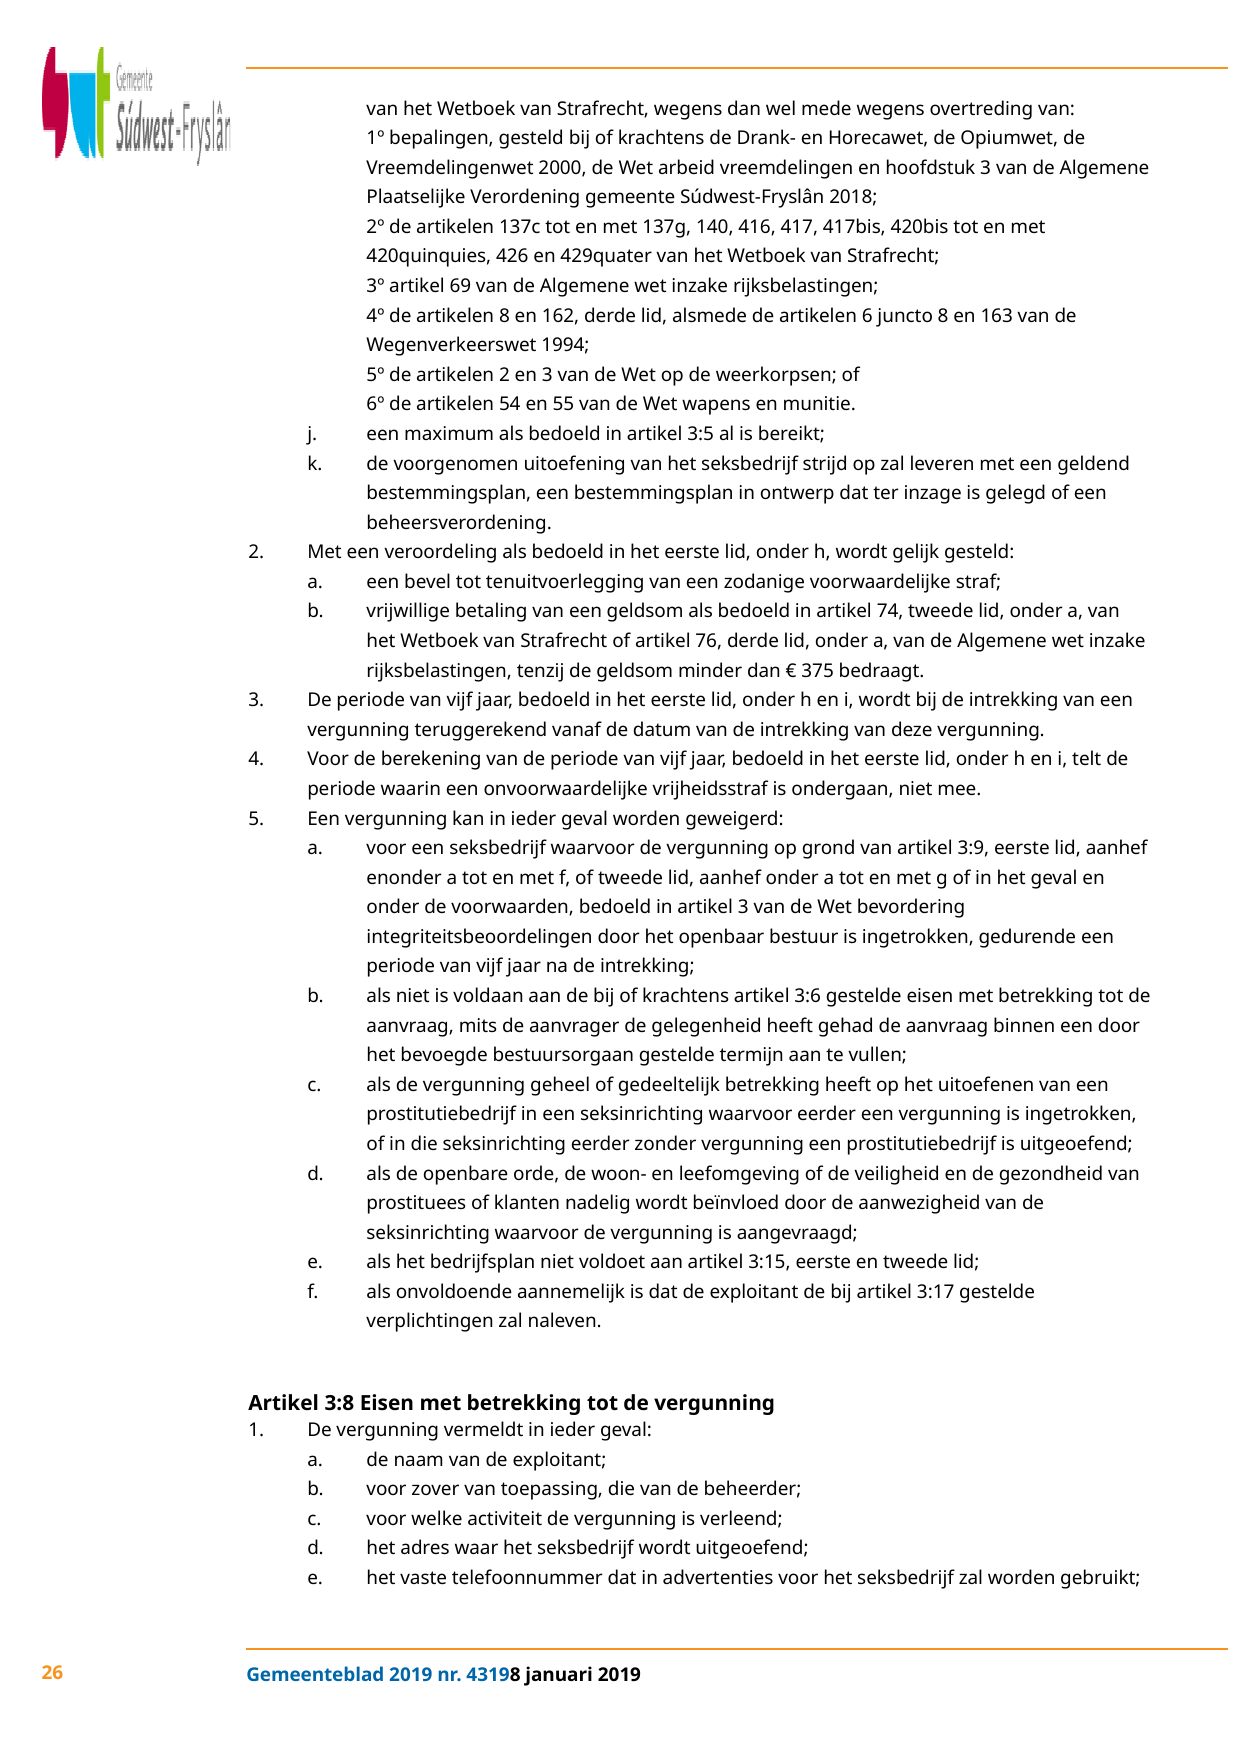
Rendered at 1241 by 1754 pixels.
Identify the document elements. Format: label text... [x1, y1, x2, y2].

list het vaste telefoonnummer dat in advertenties voor het seksbedrijf zal worden gebruikt; [307, 1564, 1152, 1590]
list Met een veroordeling als bedoeld in het eerste lid, onder h, wordt gelijk gesteld: [248, 538, 1152, 564]
text Artikel 3:8 Eisen met betrekking tot de vergunning [248, 1388, 1152, 1416]
list 6º de artikelen 54 en 55 van de Wet wapens en munitie. [307, 391, 1152, 416]
list als niet is voldaan aan de bij of krachtens artikel 3:6 gestelde eisen met betrekking tot de aanvraag, mits de aanvrager de gelegenheid heeft gehad de aanvraag binnen een door het bevoegde bestuursorgaan gestelde termijn aan te vullen; [307, 982, 1152, 1067]
list 2º de artikelen 137c tot en met 137g, 140, 416, 417, 417bis, 420bis tot en met 420quinquies, 426 en 429quater van het Wetboek van Strafrecht; [307, 213, 1152, 268]
list van het Wetboek van Strafrecht, wegens dan wel mede wegens overtreding van: [307, 95, 1152, 121]
list de naam van de exploitant; [307, 1446, 1152, 1471]
list voor welke activiteit de vergunning is verleend; [307, 1505, 1152, 1531]
picture [41, 47, 231, 172]
list Voor de berekening van de periode van vijf jaar, bedoeld in het eerste lid, onder h en i, telt de periode waarin een onvoorwaardelijke vrijheidsstraf is ondergaan, niet mee. [248, 746, 1152, 801]
list voor een seksbedrijf waarvoor de vergunning op grond van artikel 3:9, eerste lid, aanhef enonder a tot en met f, of tweede lid, aanhef onder a tot en met g of in het geval en onder de voorwaarden, bedoeld in artikel 3 van de Wet bevordering integriteitsbeoordelingen door het openbaar bestuur is ingetrokken, gedurende een periode van vijf jaar na de intrekking; [307, 834, 1152, 978]
list De periode van vijf jaar, bedoeld in het eerste lid, onder h en i, wordt bij de intrekking van een vergunning teruggerekend vanaf de datum van de intrekking van deze vergunning. [248, 686, 1152, 742]
list een bevel tot tenuitvoerlegging van een zodanige voorwaardelijke straf; [307, 568, 1152, 594]
list vrijwillige betaling van een geldsom als bedoeld in artikel 74, tweede lid, onder a, van het Wetboek van Strafrecht of artikel 76, derde lid, onder a, van de Algemene wet inzake rijksbelastingen, tenzij de geldsom minder dan € 375 bedraagt. [307, 598, 1152, 683]
list als het bedrijfsplan niet voldoet aan artikel 3:15, eerste en tweede lid; [307, 1248, 1152, 1274]
list De vergunning vermeldt in ieder geval: [248, 1416, 1152, 1442]
list als onvoldoende aannemelijk is dat de exploitant de bij artikel 3:17 gestelde verplichtingen zal naleven. [307, 1278, 1152, 1333]
list een maximum als bedoeld in artikel 3:5 al is bereikt; [307, 420, 1152, 446]
list de voorgenomen uitoefening van het seksbedrijf strijd op zal leveren met een geldend bestemmingsplan, een bestemmingsplan in ontwerp dat ter inzage is gelegd of een beheersverordening. [307, 450, 1152, 535]
list als de vergunning geheel of gedeeltelijk betrekking heeft op het uitoefenen van een prostitutiebedrijf in een seksinrichting waarvoor eerder een vergunning is ingetrokken, of in die seksinrichting eerder zonder vergunning een prostitutiebedrijf is uitgeoefend; [307, 1071, 1152, 1156]
list voor zover van toepassing, die van de beheerder; [307, 1475, 1152, 1501]
list 1º bepalingen, gesteld bij of krachtens de Drank- en Horecawet, de Opiumwet, de Vreemdelingenwet 2000, de Wet arbeid vreemdelingen en hoofdstuk 3 van de Algemene Plaatselijke Verordening gemeente Súdwest-Fryslân 2018; [307, 124, 1152, 209]
list 5º de artikelen 2 en 3 van de Wet op de weerkorpsen; of [307, 361, 1152, 387]
list als de openbare orde, de woon- en leefomgeving of de veiligheid en de gezondheid van prostituees of klanten nadelig wordt beïnvloed door de aanwezigheid van de seksinrichting waarvoor de vergunning is aangevraagd; [307, 1160, 1152, 1245]
list het adres waar het seksbedrijf wordt uitgeoefend; [307, 1534, 1152, 1560]
list Een vergunning kan in ieder geval worden geweigerd: [248, 805, 1152, 831]
list 3º artikel 69 van de Algemene wet inzake rijksbelastingen; [307, 272, 1152, 298]
list 4º de artikelen 8 en 162, derde lid, alsmede de artikelen 6 juncto 8 en 163 van de Wegenverkeerswet 1994; [307, 302, 1152, 357]
